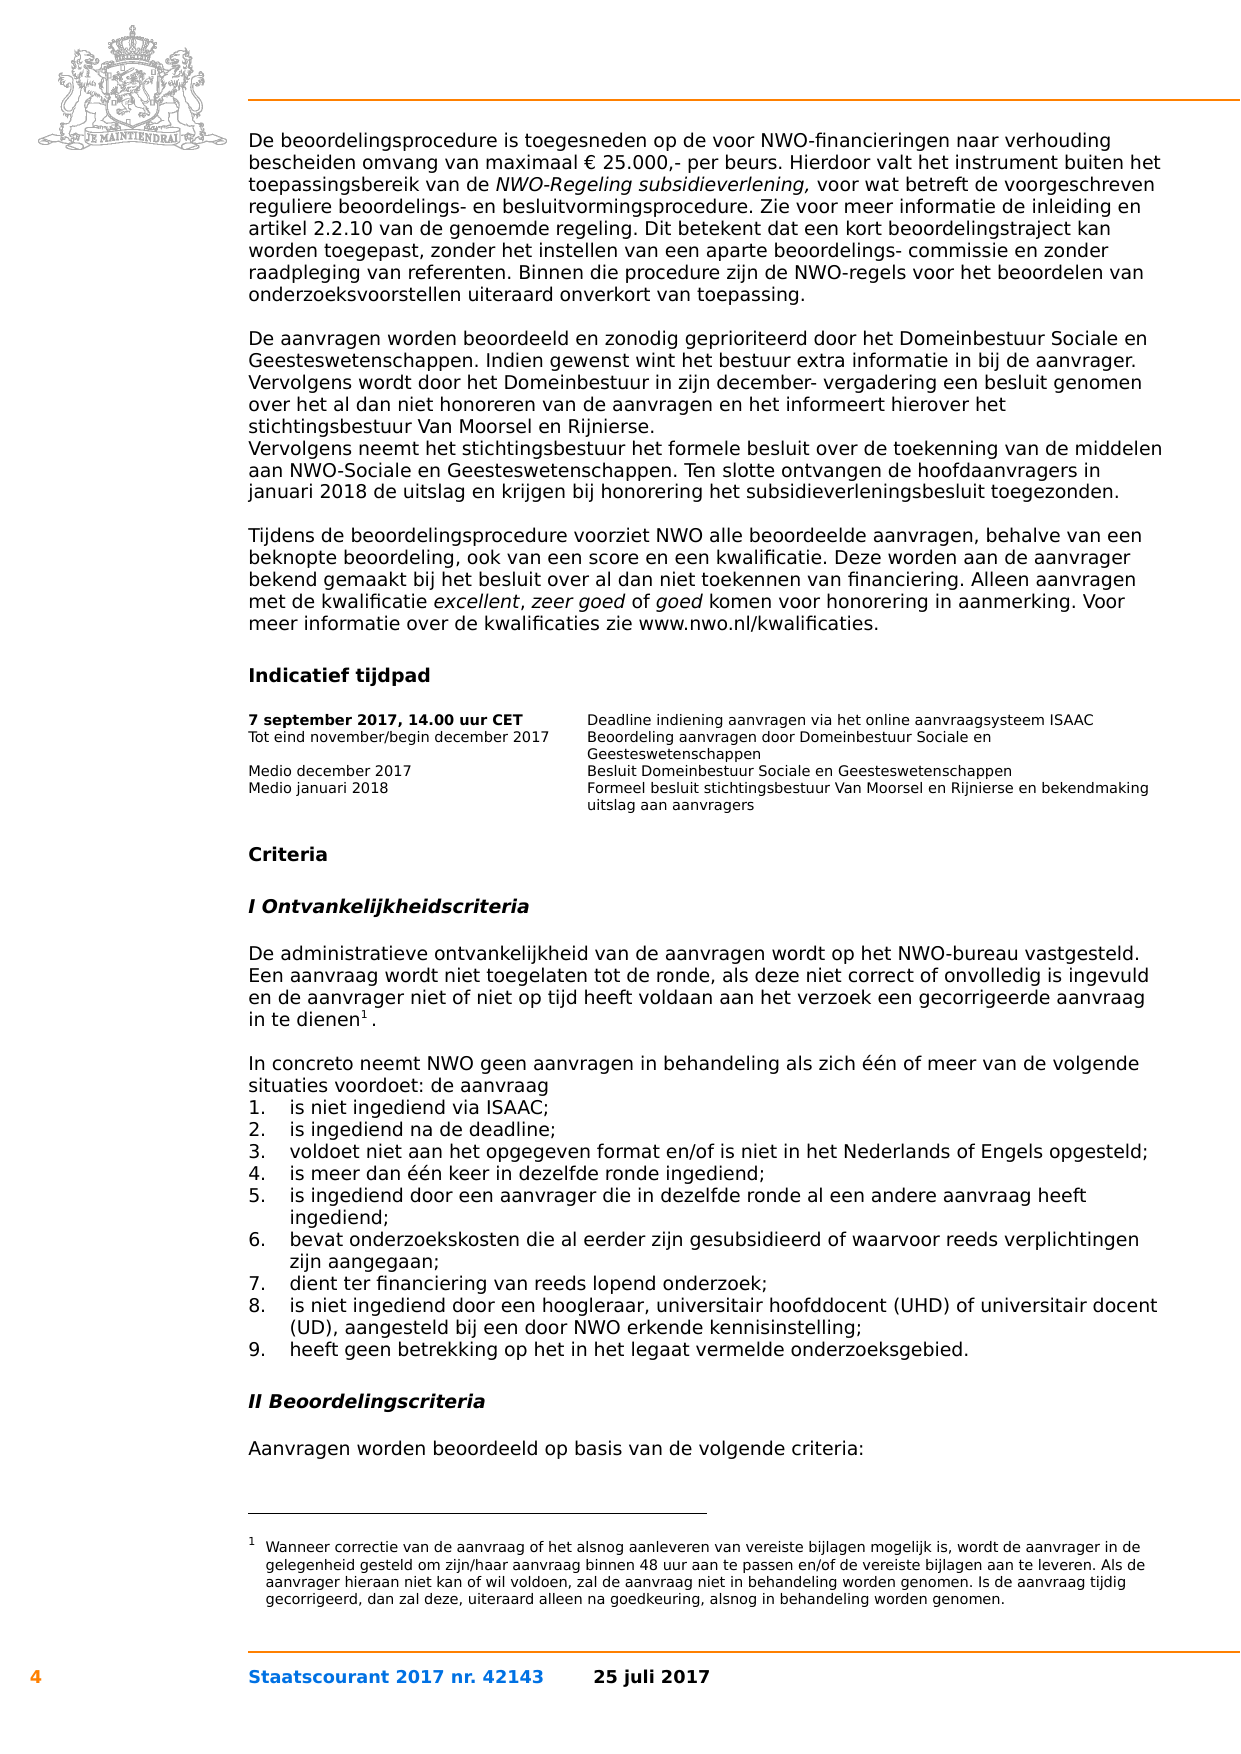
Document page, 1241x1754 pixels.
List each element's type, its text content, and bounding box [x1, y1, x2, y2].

text 2. is ingediend na de deadline; [248, 1119, 1163, 1141]
picture [38, 25, 227, 150]
table_cell Beoordeling aanvragen door Domeinbestuur Sociale en Geesteswetenschappen [581, 729, 1163, 763]
text Vervolgens neemt het stichtingsbestuur het formele besluit over de toekenning van de middelen aan NWO-Sociale en Geesteswetenschappen. Ten slotte ontvangen de hoofdaanvragers in januari 2018 de uitslag en krijgen bij honorering het subsidieverleningsbesluit toegezonden. [248, 437, 1163, 503]
text De aanvragen worden beoordeeld en zonodig geprioriteerd door het Domeinbestuur Sociale en Geesteswetenschappen. Indien gewenst wint het bestuur extra informatie in bij de aanvrager. Vervolgens wordt door het Domeinbestuur in zijn december- vergadering een besluit genomen over het al dan niet honoreren van de aanvragen en het informeert hierover het stichtingsbestuur Van Moorsel en Rijnierse. [248, 328, 1163, 437]
table_cell Medio december 2017 [248, 763, 581, 780]
table_cell Besluit Domeinbestuur Sociale en Geesteswetenschappen [581, 763, 1163, 780]
text Tijdens de beoordelingsprocedure voorziet NWO alle beoordeelde aanvragen, behalve van een beknopte beoordeling, ook van een score en een kwalificatie. Deze worden aan de aanvrager bekend gemaakt bij het besluit over al dan niet toekennen van financiering. Alleen aanvragen met de kwalificatie excellent, zeer goed of goed komen voor honorering in aanmerking. Voor meer informatie over de kwalificaties zie www.nwo.nl/kwalificaties. [248, 525, 1163, 635]
subtitle Criteria [248, 844, 1163, 866]
text 3. voldoet niet aan het opgegeven format en/of is niet in het Nederlands of Engels opgesteld; [248, 1141, 1163, 1163]
table_cell Tot eind november/begin december 2017 [248, 729, 581, 763]
text 5. is ingediend door een aanvrager die in dezelfde ronde al een andere aanvraag heeft ingediend; [248, 1185, 1163, 1229]
table_cell Medio januari 2018 [248, 780, 581, 814]
text Aanvragen worden beoordeeld op basis van de volgende criteria: [248, 1437, 1163, 1459]
text 8. is niet ingediend door een hoogleraar, universitair hoofddocent (UHD) of universitair docent (UD), aangesteld bij een door NWO erkende kennisinstelling; [248, 1294, 1163, 1338]
text 6. bevat onderzoekskosten die al eerder zijn gesubsidieerd of waarvoor reeds verplichtingen zijn aangegaan; [248, 1229, 1163, 1273]
text De administratieve ontvankelijkheid van de aanvragen wordt op het NWO-bureau vastgesteld. Een aanvraag wordt niet toegelaten tot de ronde, als deze niet correct of onvolledig is ingevuld en de aanvrager niet of niet op tijd heeft voldaan aan het verzoek een gecorrigeerde aanvraag in te dienen. [248, 943, 1163, 1031]
text In concreto neemt NWO geen aanvragen in behandeling als zich één of meer van de volgende situaties voordoet: de aanvraag [248, 1053, 1163, 1097]
table_header Deadline indiening aanvragen via het online aanvraagsysteem ISAAC [581, 712, 1163, 729]
subtitle I Ontvankelijkheidscriteria [248, 896, 1163, 918]
text 4. is meer dan één keer in dezelfde ronde ingediend; [248, 1163, 1163, 1185]
text 1. is niet ingediend via ISAAC; [248, 1097, 1163, 1119]
table_header 7 september 2017, 14.00 uur CET [248, 712, 581, 729]
text Wanneer correctie van de aanvraag of het alsnog aanleveren van vereiste bijlagen mogelijk is, wordt de aanvrager in de gelegenheid gesteld om zijn/haar aanvraag binnen 48 uur aan te passen en/of de vereiste bijlagen aan te leveren. Als de aanvrager hieraan niet kan of wil voldoen, zal de aanvraag niet in behandeling worden genomen. Is de aanvraag tijdig gecorrigeerd, dan zal deze, uiteraard alleen na goedkeuring, alsnog in behandeling worden genomen. [248, 1535, 1163, 1608]
subtitle Indicatief tijdpad [248, 665, 1163, 687]
subtitle II Beoordelingscriteria [248, 1391, 1163, 1412]
table_cell Formeel besluit stichtingsbestuur Van Moorsel en Rijnierse en bekendmaking uitslag aan aanvragers [581, 780, 1163, 814]
text De beoordelingsprocedure is toegesneden op de voor NWO-financieringen naar verhouding bescheiden omvang van maximaal € 25.000,- per beurs. Hierdoor valt het instrument buiten het toepassingsbereik van de NWO-Regeling subsidieverlening, voor wat betreft de voorgeschreven reguliere beoordelings- en besluitvormingsprocedure. Zie voor meer informatie de inleiding en artikel 2.2.10 van de genoemde regeling. Dit betekent dat een kort beoordelingstraject kan worden toegepast, zonder het instellen van een aparte beoordelings- commissie en zonder raadpleging van referenten. Binnen die procedure zijn de NWO-regels voor het beoordelen van onderzoeksvoorstellen uiteraard onverkort van toepassing. [248, 130, 1163, 306]
text 7. dient ter financiering van reeds lopend onderzoek; [248, 1273, 1163, 1294]
text 9. heeft geen betrekking op het in het legaat vermelde onderzoeksgebied. [248, 1338, 1163, 1361]
